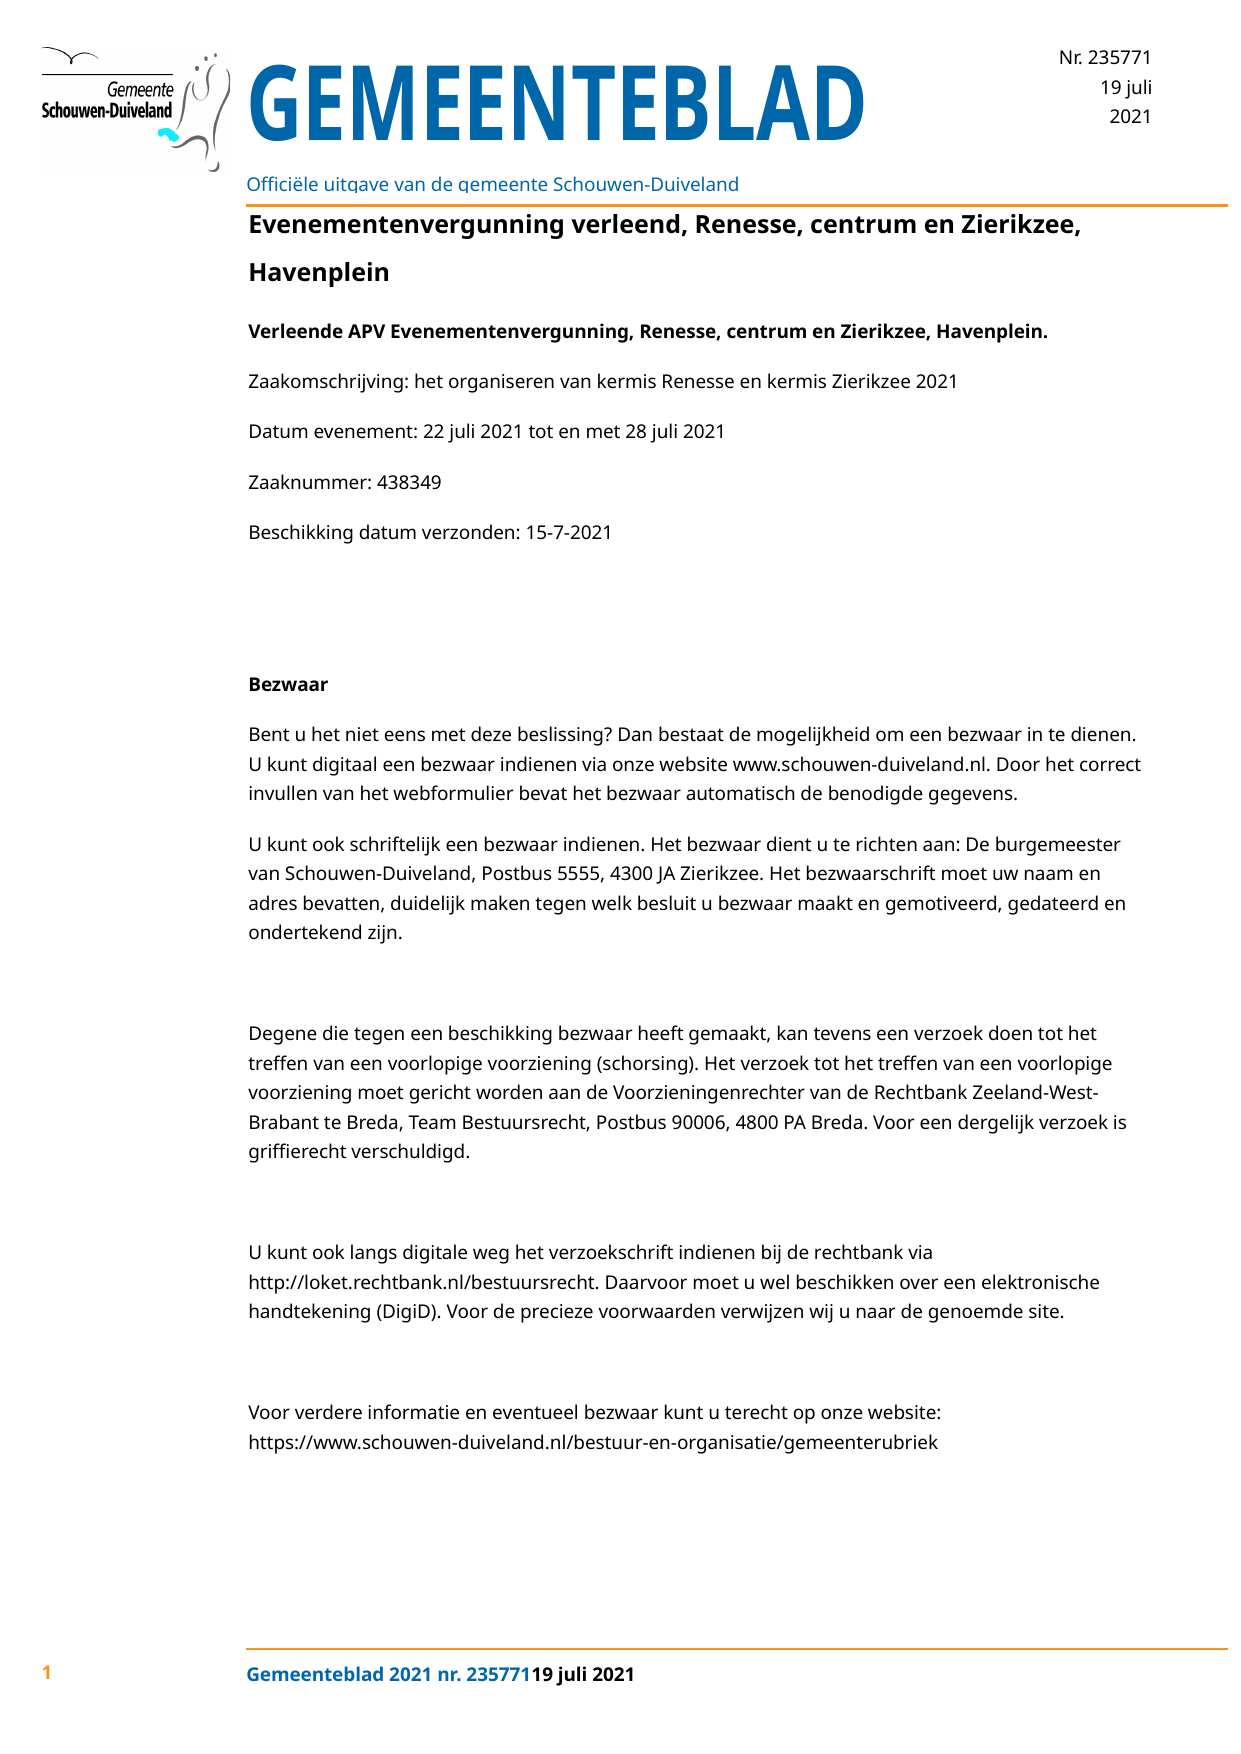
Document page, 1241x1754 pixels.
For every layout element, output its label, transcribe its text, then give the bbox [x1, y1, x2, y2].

text Zaaknummer: 438349 [248, 469, 1152, 495]
text Degene die tegen een beschikking bezwaar heeft gemaakt, kan tevens een verzoek doen tot het treffen van een voorlopige voorziening (schorsing). Het verzoek tot het treffen van een voorlopige voorziening moet gericht worden aan de Voorzieningenrechter van de Rechtbank Zeeland-West-Brabant te Breda, Team Bestuursrecht, Postbus 90006, 4800 PA Breda. Voor een dergelijk verzoek is griffierecht verschuldigd. [248, 1020, 1152, 1164]
text Bezwaar [248, 671, 1152, 697]
text Zaakomschrijving: het organiseren van kermis Renesse en kermis Zierikzee 2021 [248, 368, 1152, 394]
text Datum evenement: 22 juli 2021 tot en met 28 juli 2021 [248, 419, 1152, 444]
text Voor verdere informatie en eventueel bezwaar kunt u terecht op onze website: https://www.schouwen-duiveland.nl/bestuur-en-organisatie/gemeenterubriek [248, 1399, 1152, 1455]
text U kunt ook langs digitale weg het verzoekschrift indienen bij de rechtbank via http://loket.rechtbank.nl/bestuursrecht. Daarvoor moet u wel beschikken over een elektronische handtekening (DigiD). Voor de precieze voorwaarden verwijzen wij u naar de genoemde site. [248, 1239, 1152, 1324]
text U kunt ook schriftelijk een bezwaar indienen. Het bezwaar dient u te richten aan: De burgemeester van Schouwen-Duiveland, Postbus 5555, 4300 JA Zierikzee. Het bezwaarschrift moet uw naam en adres bevatten, duidelijk maken tegen welk besluit u bezwaar maakt en gemotiveerd, gedateerd en ondertekend zijn. [248, 831, 1152, 945]
text Verleende APV Evenementenvergunning, Renesse, centrum en Zierikzee, Havenplein. [248, 318, 1152, 344]
text Evenementenvergunning verleend, Renesse, centrum en Zierikzee, Havenplein [248, 207, 1152, 288]
text Beschikking datum verzonden: 15-7-2021 [248, 519, 1152, 545]
picture [41, 47, 231, 172]
text Bent u het niet eens met deze beslissing? Dan bestaat de mogelijkheid om een bezwaar in te dienen. U kunt digitaal een bezwaar indienen via onze website www.schouwen-duiveland.nl. Door het correct invullen van het webformulier bevat het bezwaar automatisch de benodigde gegevens. [248, 721, 1152, 806]
